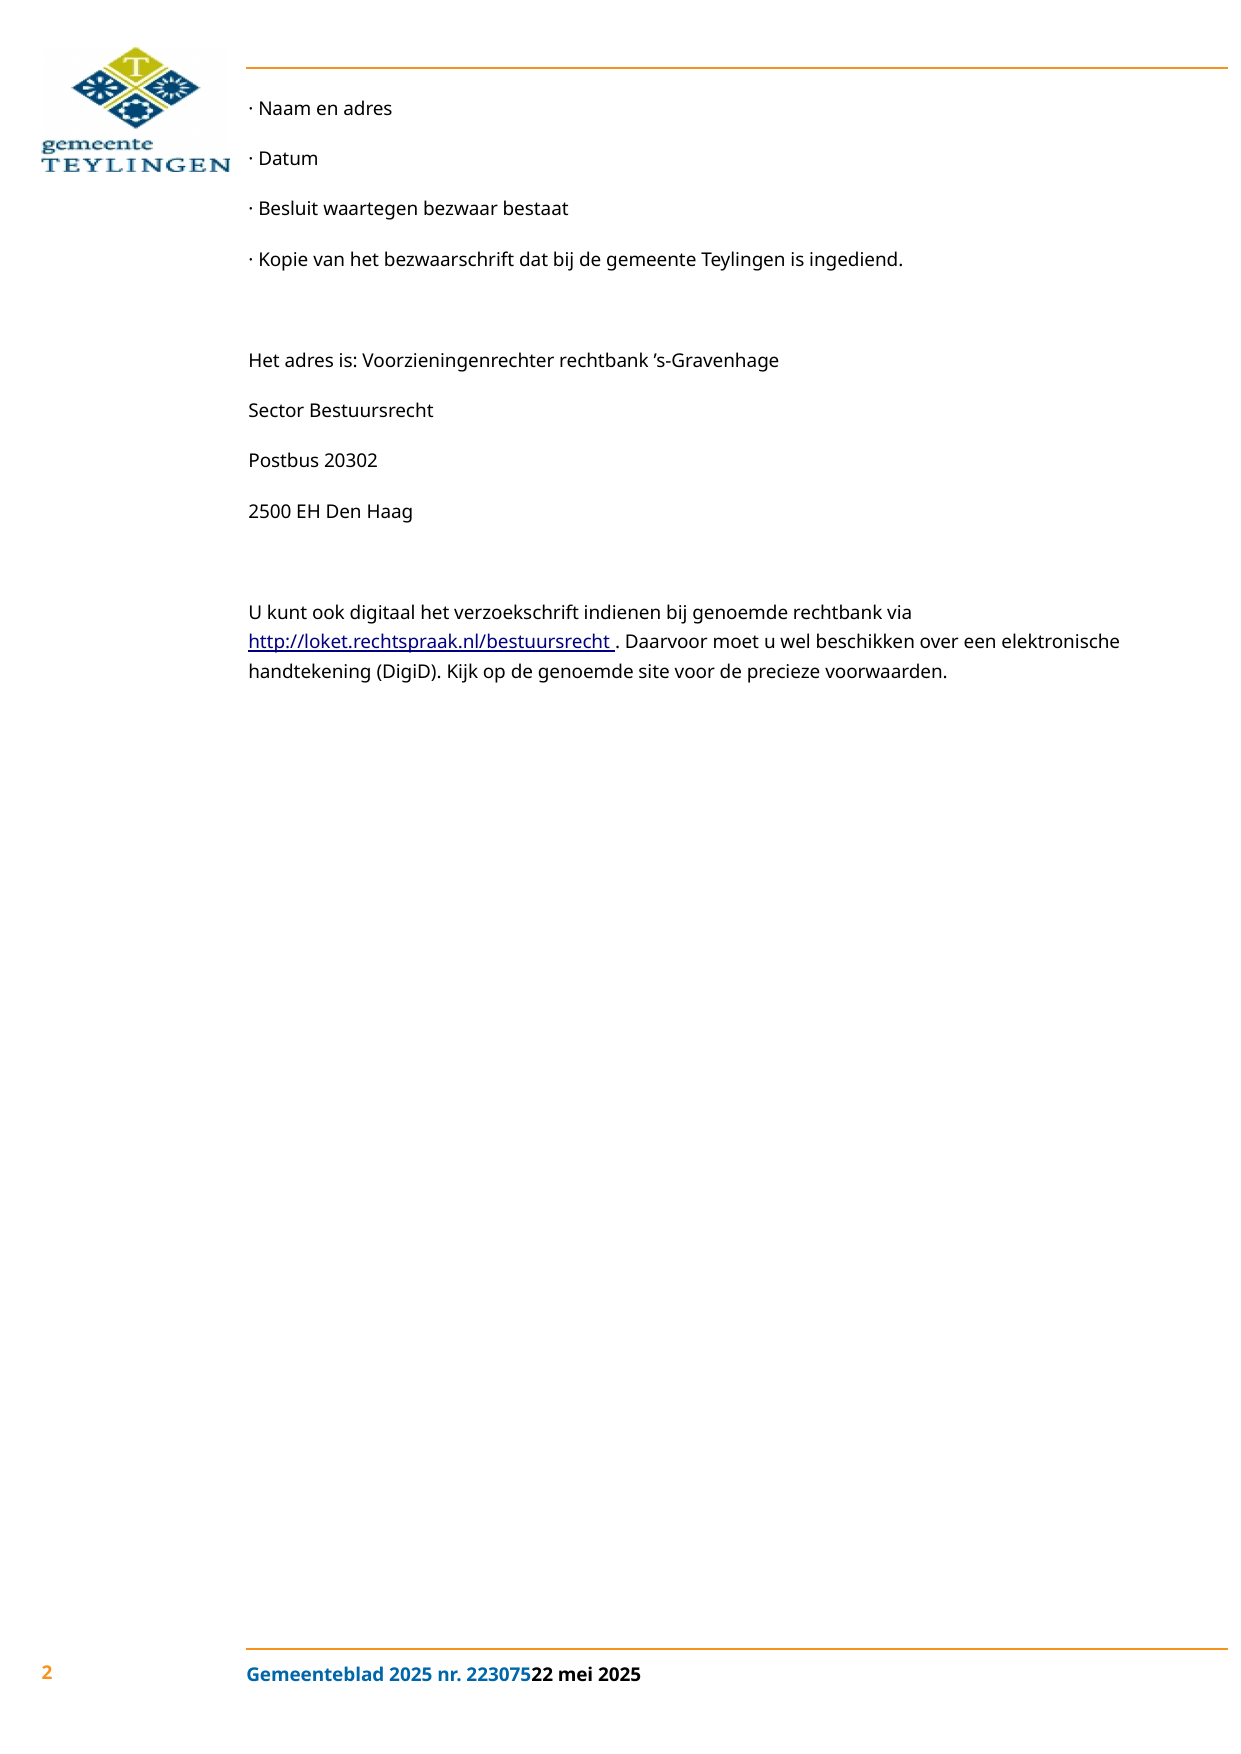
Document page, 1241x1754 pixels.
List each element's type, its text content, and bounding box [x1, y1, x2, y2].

text Postbus 20302 [248, 448, 1152, 473]
picture [41, 47, 231, 172]
text · Datum [248, 145, 1152, 171]
text Het adres is: Voorzieningenrechter rechtbank ’s-Gravenhage [248, 347, 1152, 373]
text 2500 EH Den Haag [248, 498, 1152, 524]
text · Besluit waartegen bezwaar bestaat [248, 196, 1152, 221]
text · Kopie van het bezwaarschrift dat bij de gemeente Teylingen is ingediend. [248, 246, 1152, 272]
text · Naam en adres [248, 95, 1152, 121]
text Sector Bestuursrecht [248, 397, 1152, 423]
text U kunt ook digitaal het verzoekschrift indienen bij genoemde rechtbank via http://loket.rechtspraak.nl/bestuursrecht . Daarvoor moet u wel beschikken over een elektronische handtekening (DigiD). Kijk op de genoemde site voor de precieze voorwaarden. [248, 599, 1152, 684]
